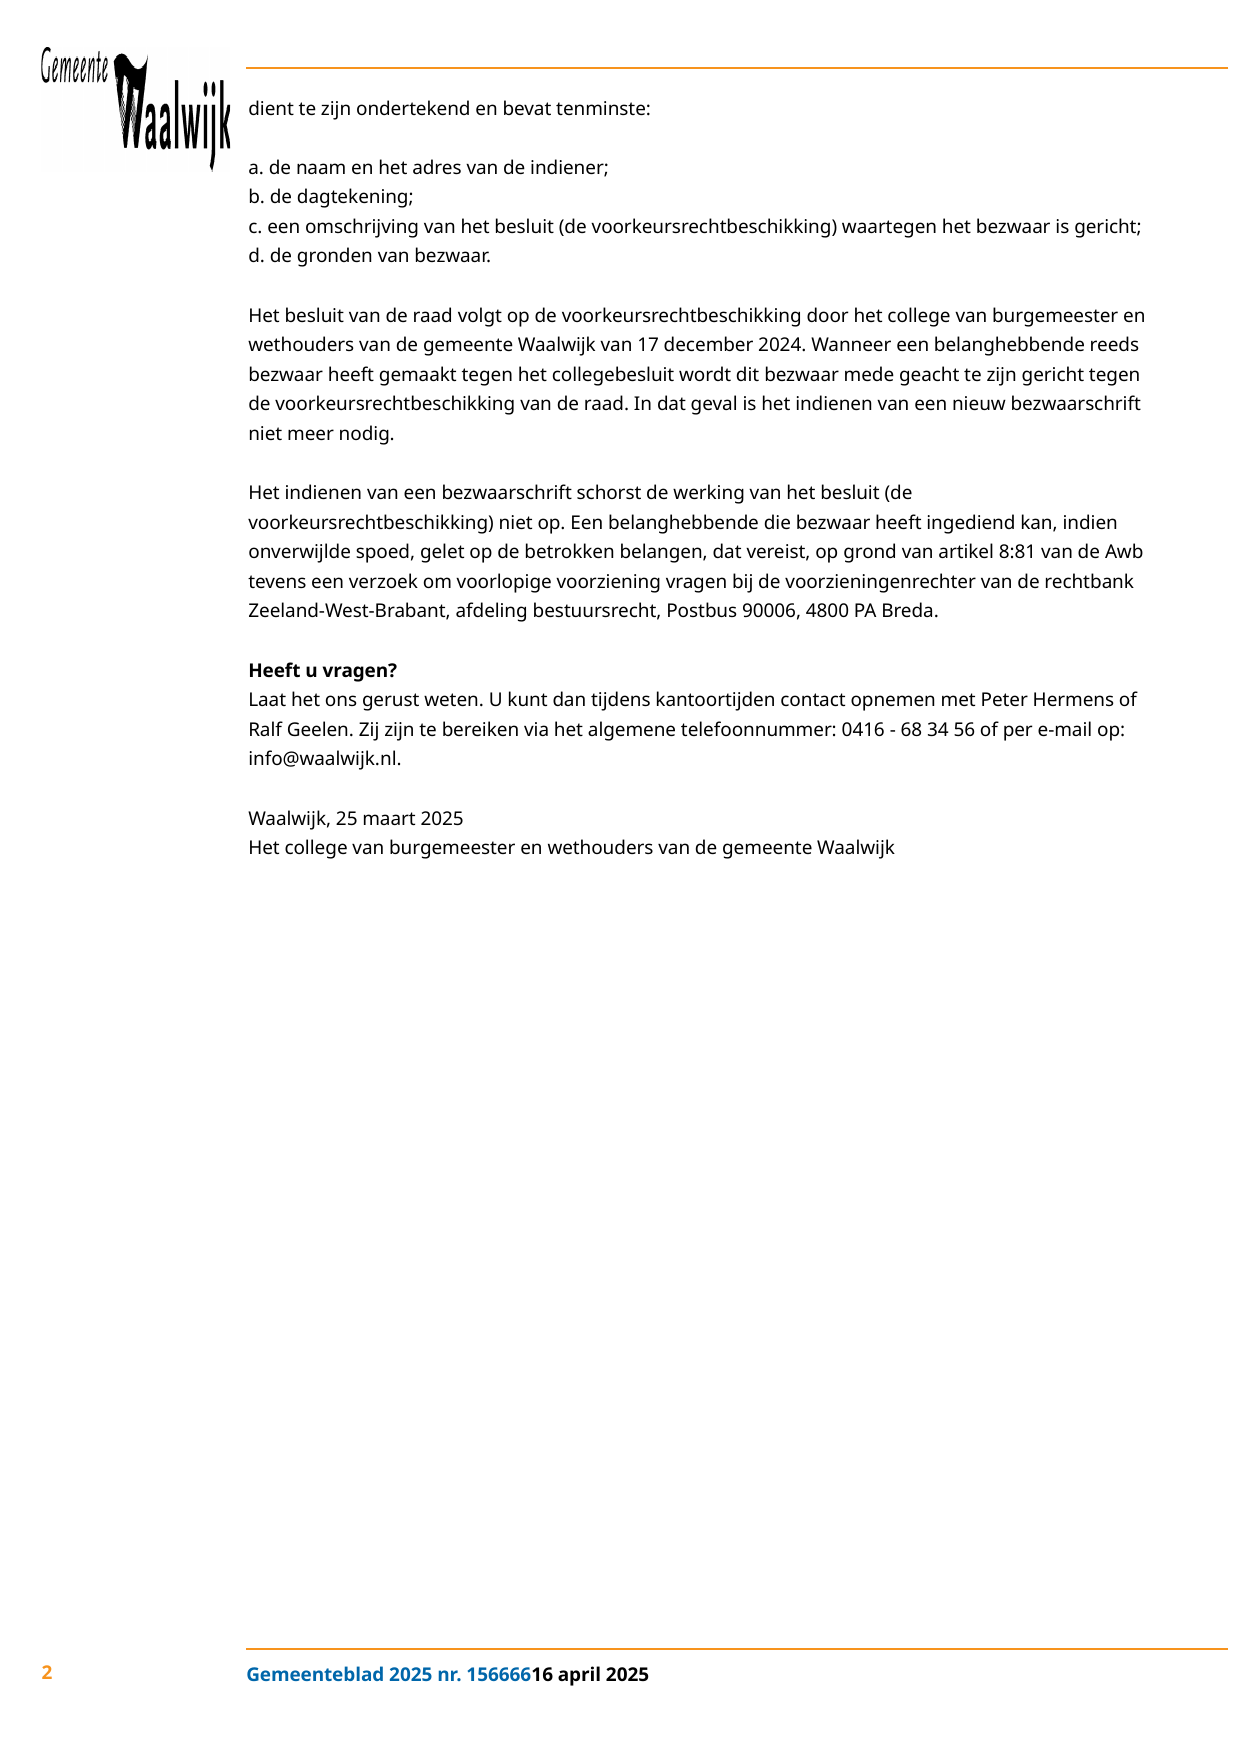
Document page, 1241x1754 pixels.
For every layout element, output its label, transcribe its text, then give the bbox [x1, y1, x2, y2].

text Het college van burgemeester en wethouders van de gemeente Waalwijk [248, 834, 1152, 860]
text dient te zijn ondertekend en bevat tenminste: [248, 95, 1152, 121]
text Heeft u vragen? [248, 657, 1152, 683]
text Laat het ons gerust weten. U kunt dan tijdens kantoortijden contact opnemen met Peter Hermens of Ralf Geelen. Zij zijn te bereiken via het algemene telefoonnummer: 0416 - 68 34 56 of per e-mail op: info@waalwijk.nl. [248, 686, 1152, 771]
text Het indienen van een bezwaarschrift schorst de werking van het besluit (de voorkeursrechtbeschikking) niet op. Een belanghebbende die bezwaar heeft ingediend kan, indien onverwijlde spoed, gelet op de betrokken belangen, dat vereist, op grond van artikel 8:81 van de Awb tevens een verzoek om voorlopige voorziening vragen bij de voorzieningenrechter van de rechtbank Zeeland-West-Brabant, afdeling bestuursrecht, Postbus 90006, 4800 PA Breda. [248, 479, 1152, 623]
text Waalwijk, 25 maart 2025 [248, 805, 1152, 831]
text b. de dagtekening; [248, 183, 1152, 209]
text d. de gronden van bezwaar. [248, 243, 1152, 268]
text c. een omschrijving van het besluit (de voorkeursrechtbeschikking) waartegen het bezwaar is gericht; [248, 213, 1152, 239]
picture [41, 47, 231, 172]
text a. de naam en het adres van de indiener; [248, 154, 1152, 180]
text Het besluit van de raad volgt op de voorkeursrechtbeschikking door het college van burgemeester en wethouders van de gemeente Waalwijk van 17 december 2024. Wanneer een belanghebbende reeds bezwaar heeft gemaakt tegen het collegebesluit wordt dit bezwaar mede geacht te zijn gericht tegen de voorkeursrechtbeschikking van de raad. In dat geval is het indienen van een nieuw bezwaarschrift niet meer nodig. [248, 302, 1152, 446]
